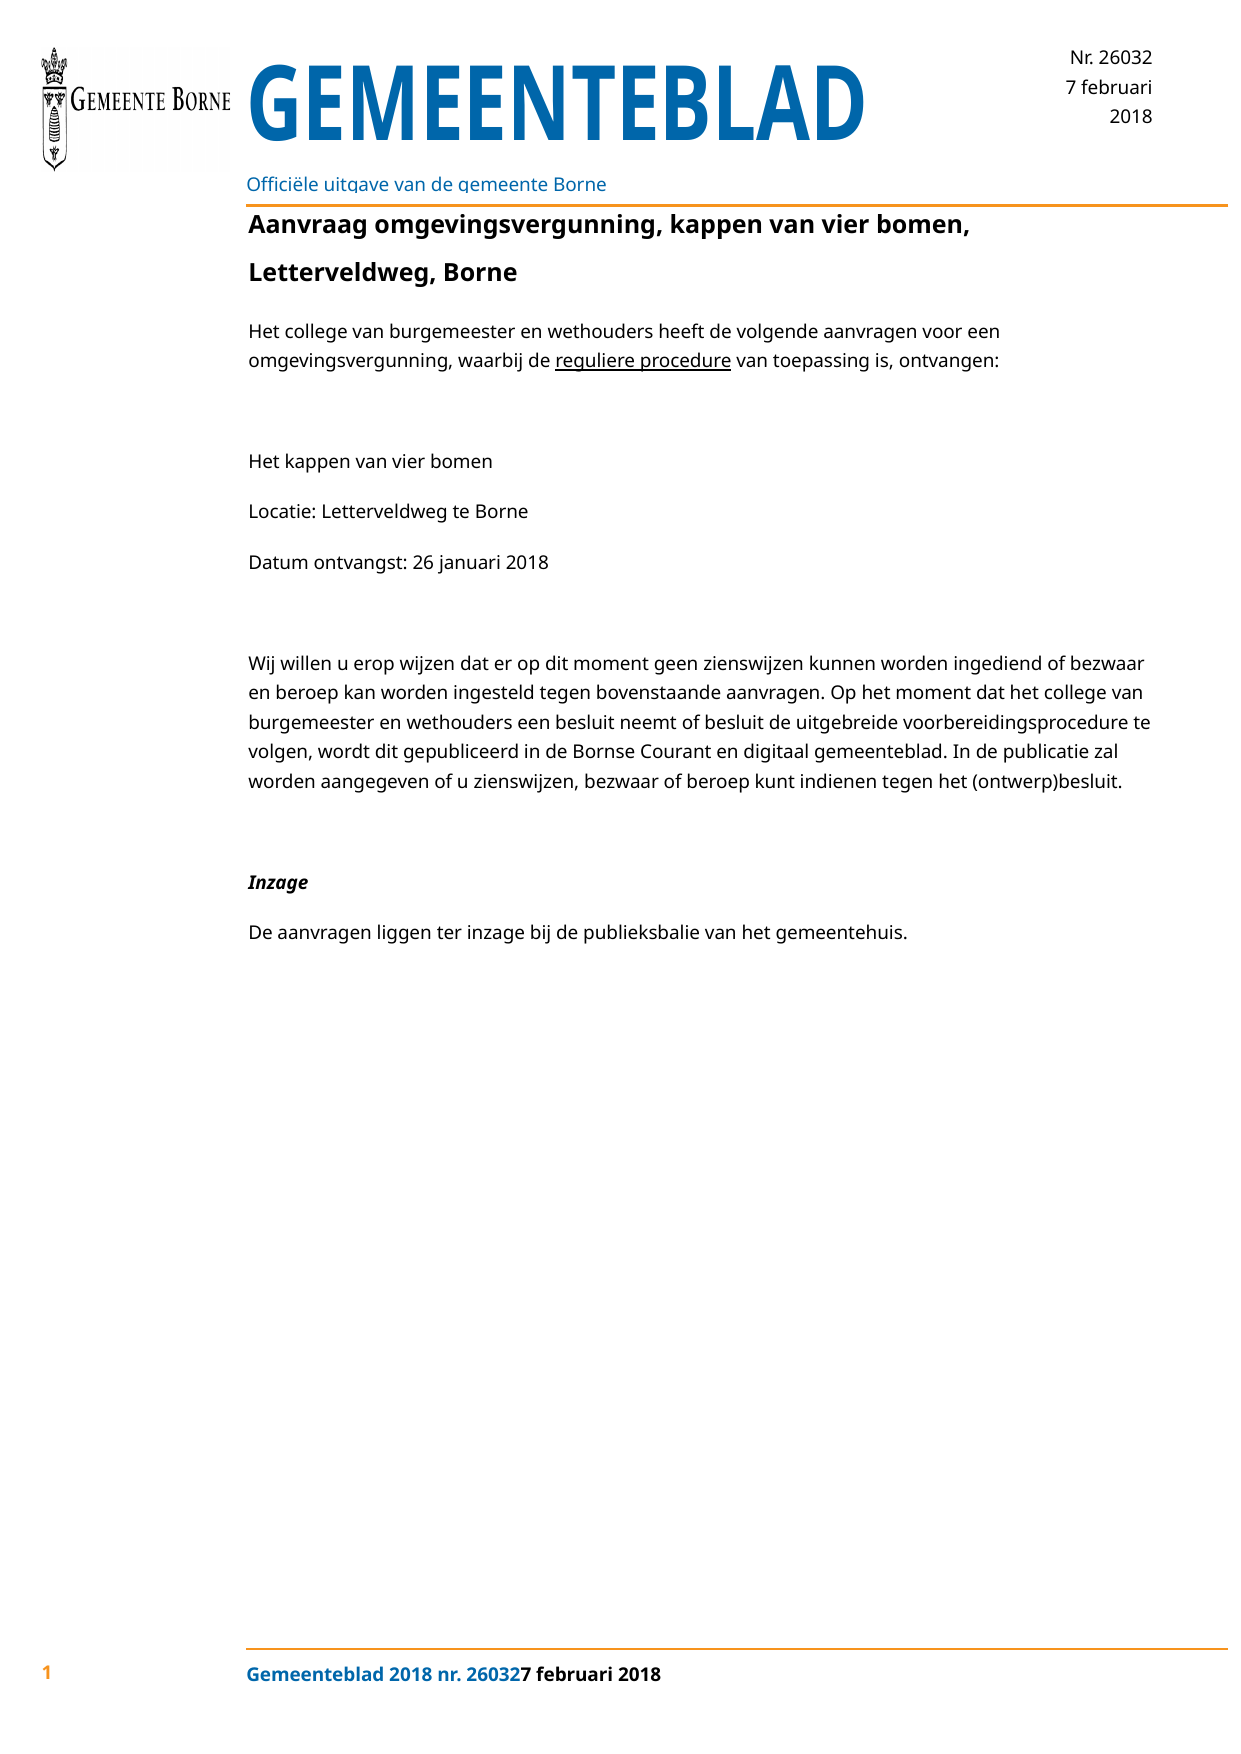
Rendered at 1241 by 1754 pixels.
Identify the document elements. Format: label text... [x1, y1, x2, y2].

text Inzage [248, 869, 1152, 895]
text Het kappen van vier bomen [248, 448, 1152, 474]
text Locatie: Letterveldweg te Borne [248, 499, 1152, 524]
text Aanvraag omgevingsvergunning, kappen van vier bomen, Letterveldweg, Borne [248, 207, 1152, 288]
picture [41, 47, 231, 172]
text Het college van burgemeester en wethouders heeft de volgende aanvragen voor een omgevingsvergunning, waarbij de reguliere procedure van toepassing is, ontvangen: [248, 318, 1152, 373]
text Datum ontvangst: 26 januari 2018 [248, 549, 1152, 575]
text Wij willen u erop wijzen dat er op dit moment geen zienswijzen kunnen worden ingediend of bezwaar en beroep kan worden ingesteld tegen bovenstaande aanvragen. Op het moment dat het college van burgemeester en wethouders een besluit neemt of besluit de uitgebreide voorbereidingsprocedure te volgen, wordt dit gepubliceerd in de Bornse Courant en digitaal gemeenteblad. In de publicatie zal worden aangegeven of u zienswijzen, bezwaar of beroep kunt indienen tegen het (ontwerp)besluit. [248, 650, 1152, 794]
text De aanvragen liggen ter inzage bij de publieksbalie van het gemeentehuis. [248, 919, 1152, 945]
